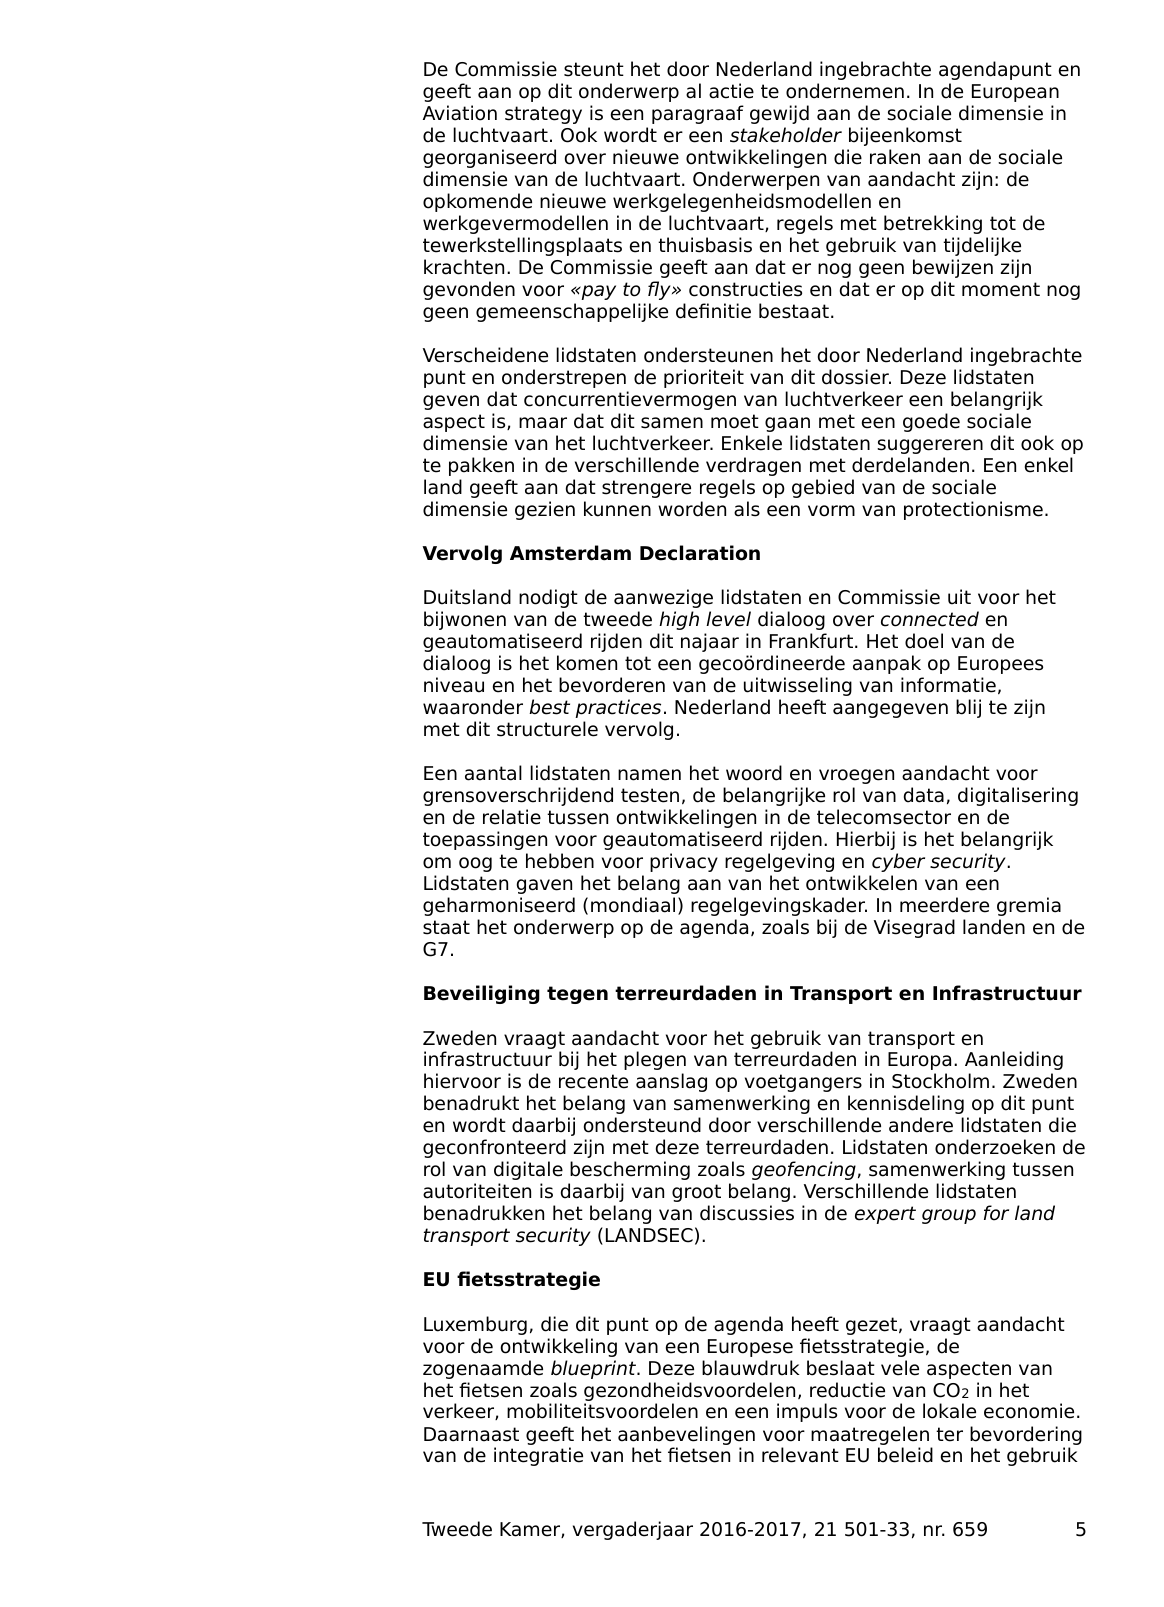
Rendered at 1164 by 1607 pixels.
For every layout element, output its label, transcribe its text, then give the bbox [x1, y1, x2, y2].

text Luxemburg, die dit punt op de agenda heeft gezet, vraagt aandacht voor de ontwikkeling van een Europese fietsstrategie, de zogenaamde blueprint. Deze blauwdruk beslaat vele aspecten van het fietsen zoals gezondheidsvoordelen, reductie van CO2 in het verkeer, mobiliteitsvoordelen en een impuls voor de lokale economie. Daarnaast geeft het aanbevelingen voor maatregelen ter bevordering van de integratie van het fietsen in relevant EU beleid en het gebruik [422, 1313, 1087, 1467]
subtitle EU fietsstrategie [422, 1269, 1087, 1291]
text Verscheidene lidstaten ondersteunen het door Nederland ingebrachte punt en onderstrepen de prioriteit van dit dossier. Deze lidstaten geven dat concurrentievermogen van luchtverkeer een belangrijk aspect is, maar dat dit samen moet gaan met een goede sociale dimensie van het luchtverkeer. Enkele lidstaten suggereren dit ook op te pakken in de verschillende verdragen met derdelanden. Een enkel land geeft aan dat strengere regels op gebied van de sociale dimensie gezien kunnen worden als een vorm van protectionisme. [422, 345, 1087, 521]
subtitle Vervolg Amsterdam Declaration [422, 543, 1087, 565]
text De Commissie steunt het door Nederland ingebrachte agendapunt en geeft aan op dit onderwerp al actie te ondernemen. In de European Aviation strategy is een paragraaf gewijd aan de sociale dimensie in de luchtvaart. Ook wordt er een stakeholder bijeenkomst georganiseerd over nieuwe ontwikkelingen die raken aan de sociale dimensie van de luchtvaart. Onderwerpen van aandacht zijn: de opkomende nieuwe werkgelegenheidsmodellen en werkgevermodellen in de luchtvaart, regels met betrekking tot de tewerkstellingsplaats en thuisbasis en het gebruik van tijdelijke krachten. De Commissie geeft aan dat er nog geen bewijzen zijn gevonden voor «pay to fly» constructies en dat er op dit moment nog geen gemeenschappelijke definitie bestaat. [422, 59, 1087, 323]
subtitle Beveiliging tegen terreurdaden in Transport en Infrastructuur [422, 983, 1087, 1005]
text Een aantal lidstaten namen het woord en vroegen aandacht voor grensoverschrijdend testen, de belangrijke rol van data, digitalisering en de relatie tussen ontwikkelingen in de telecomsector en de toepassingen voor geautomatiseerd rijden. Hierbij is het belangrijk om oog te hebben voor privacy regelgeving en cyber security. Lidstaten gaven het belang aan van het ontwikkelen van een geharmoniseerd (mondiaal) regelgevingskader. In meerdere gremia staat het onderwerp op de agenda, zoals bij de Visegrad landen en de G7. [422, 763, 1087, 961]
text Duitsland nodigt de aanwezige lidstaten en Commissie uit voor het bijwonen van de tweede high level dialoog over connected en geautomatiseerd rijden dit najaar in Frankfurt. Het doel van de dialoog is het komen tot een gecoördineerde aanpak op Europees niveau en het bevorderen van de uitwisseling van informatie, waaronder best practices. Nederland heeft aangegeven blij te zijn met dit structurele vervolg. [422, 587, 1087, 741]
text Zweden vraagt aandacht voor het gebruik van transport en infrastructuur bij het plegen van terreurdaden in Europa. Aanleiding hiervoor is de recente aanslag op voetgangers in Stockholm. Zweden benadrukt het belang van samenwerking en kennisdeling op dit punt en wordt daarbij ondersteund door verschillende andere lidstaten die geconfronteerd zijn met deze terreurdaden. Lidstaten onderzoeken de rol van digitale bescherming zoals geofencing, samenwerking tussen autoriteiten is daarbij van groot belang. Verschillende lidstaten benadrukken het belang van discussies in de expert group for land transport security (LANDSEC). [422, 1027, 1087, 1247]
